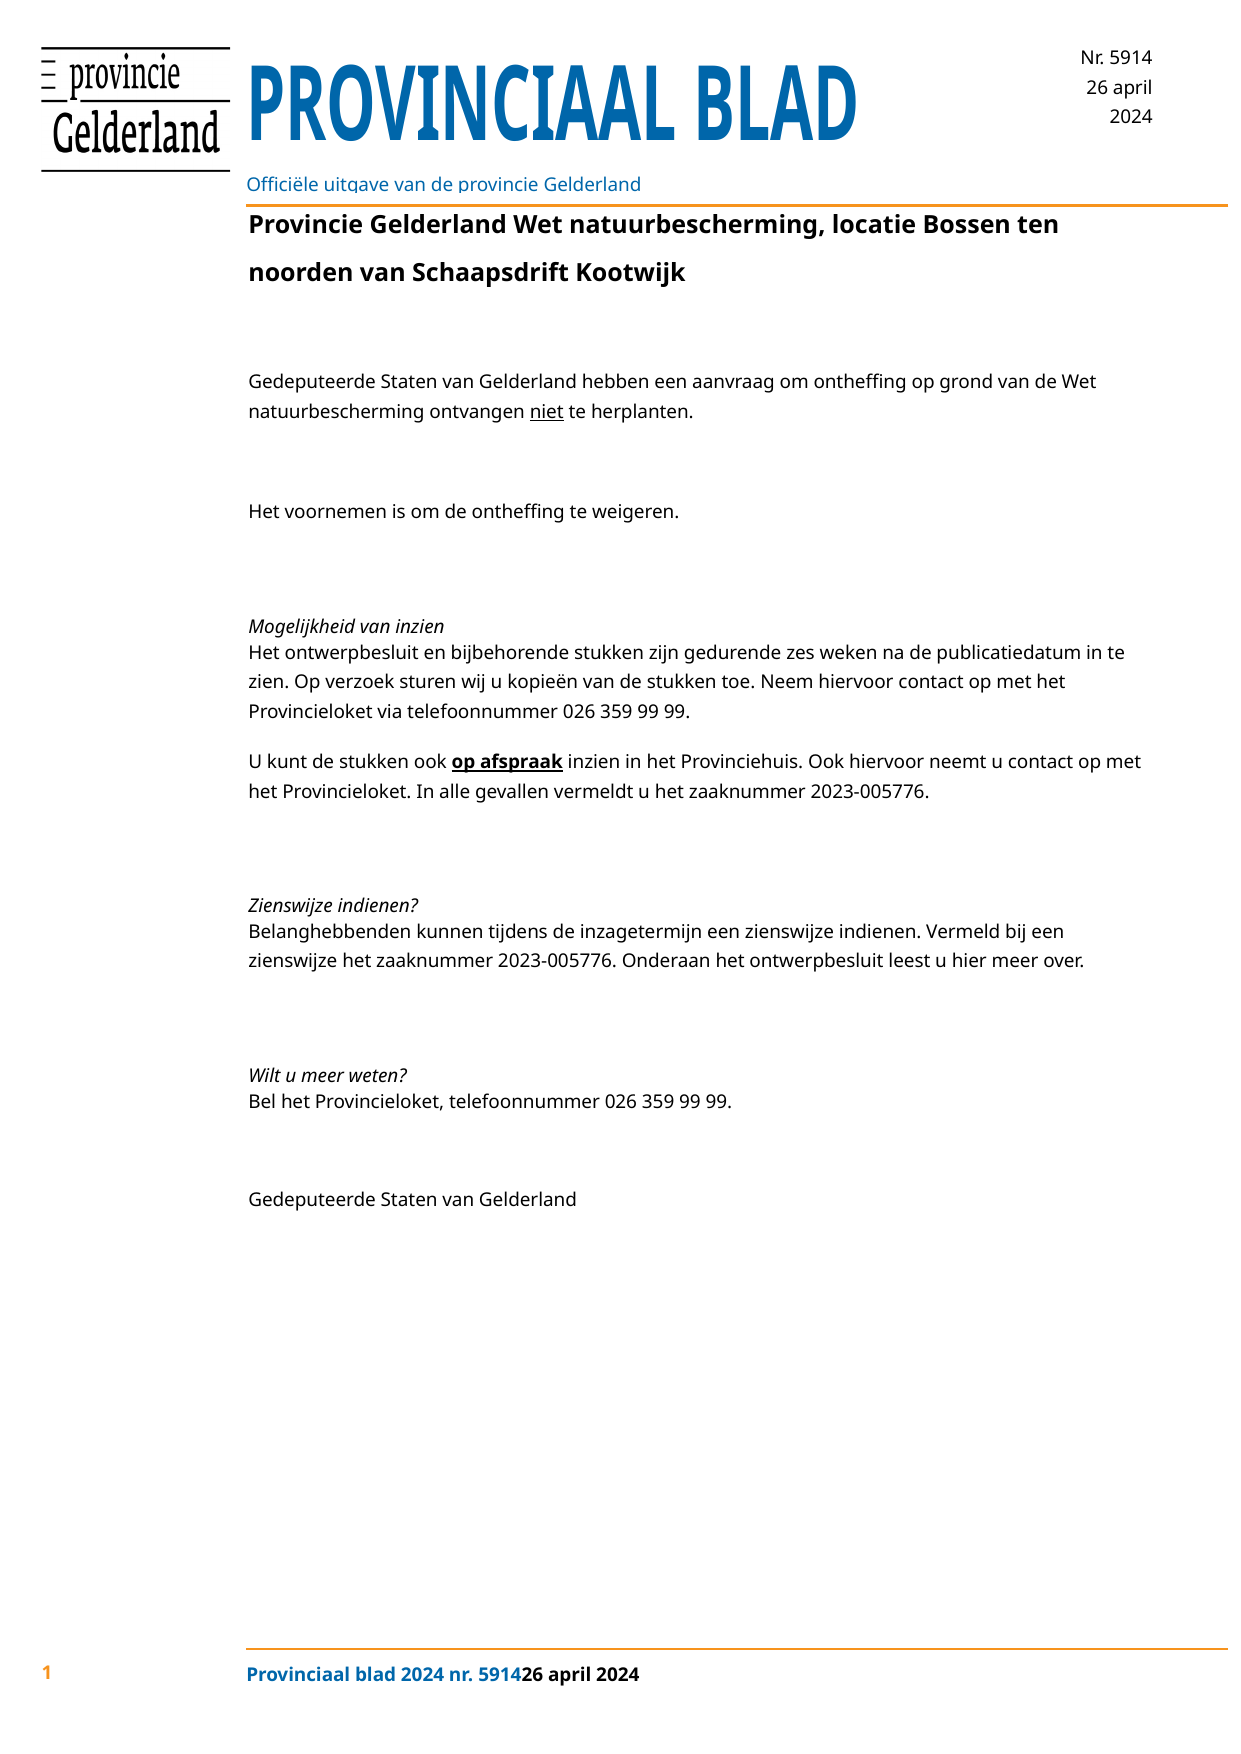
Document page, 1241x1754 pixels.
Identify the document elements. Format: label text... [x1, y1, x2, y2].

picture [41, 47, 231, 172]
text Belanghebbenden kunnen tijdens de inzagetermijn een zienswijze indienen. Vermeld bij een zienswijze het zaaknummer 2023-005776. Onderaan het ontwerpbesluit leest u hier meer over. [248, 918, 1152, 973]
text Het ontwerpbesluit en bijbehorende stukken zijn gedurende zes weken na de publicatiedatum in te zien. Op verzoek sturen wij u kopieën van de stukken toe. Neem hiervoor contact op met het Provincieloket via telefoonnummer 026 359 99 99. [248, 639, 1152, 724]
text Gedeputeerde Staten van Gelderland hebben een aanvraag om ontheffing op grond van de Wet natuurbescherming ontvangen niet te herplanten. [248, 368, 1152, 424]
text U kunt de stukken ook op afspraak inzien in het Provinciehuis. Ook hiervoor neemt u contact op met het Provincieloket. In alle gevallen vermeldt u het zaaknummer 2023-005776. [248, 748, 1152, 804]
text Wilt u meer weten? [248, 1062, 1152, 1088]
text Zienswijze indienen? [248, 892, 1152, 918]
text Gedeputeerde Staten van Gelderland [248, 1186, 1152, 1212]
text Het voornemen is om de ontheffing te weigeren. [248, 499, 1152, 524]
text Provincie Gelderland Wet natuurbescherming, locatie Bossen ten noorden van Schaapsdrift Kootwijk [248, 207, 1152, 288]
text Bel het Provincieloket, telefoonnummer 026 359 99 99. [248, 1088, 1152, 1113]
text Mogelijkheid van inzien [248, 613, 1152, 639]
